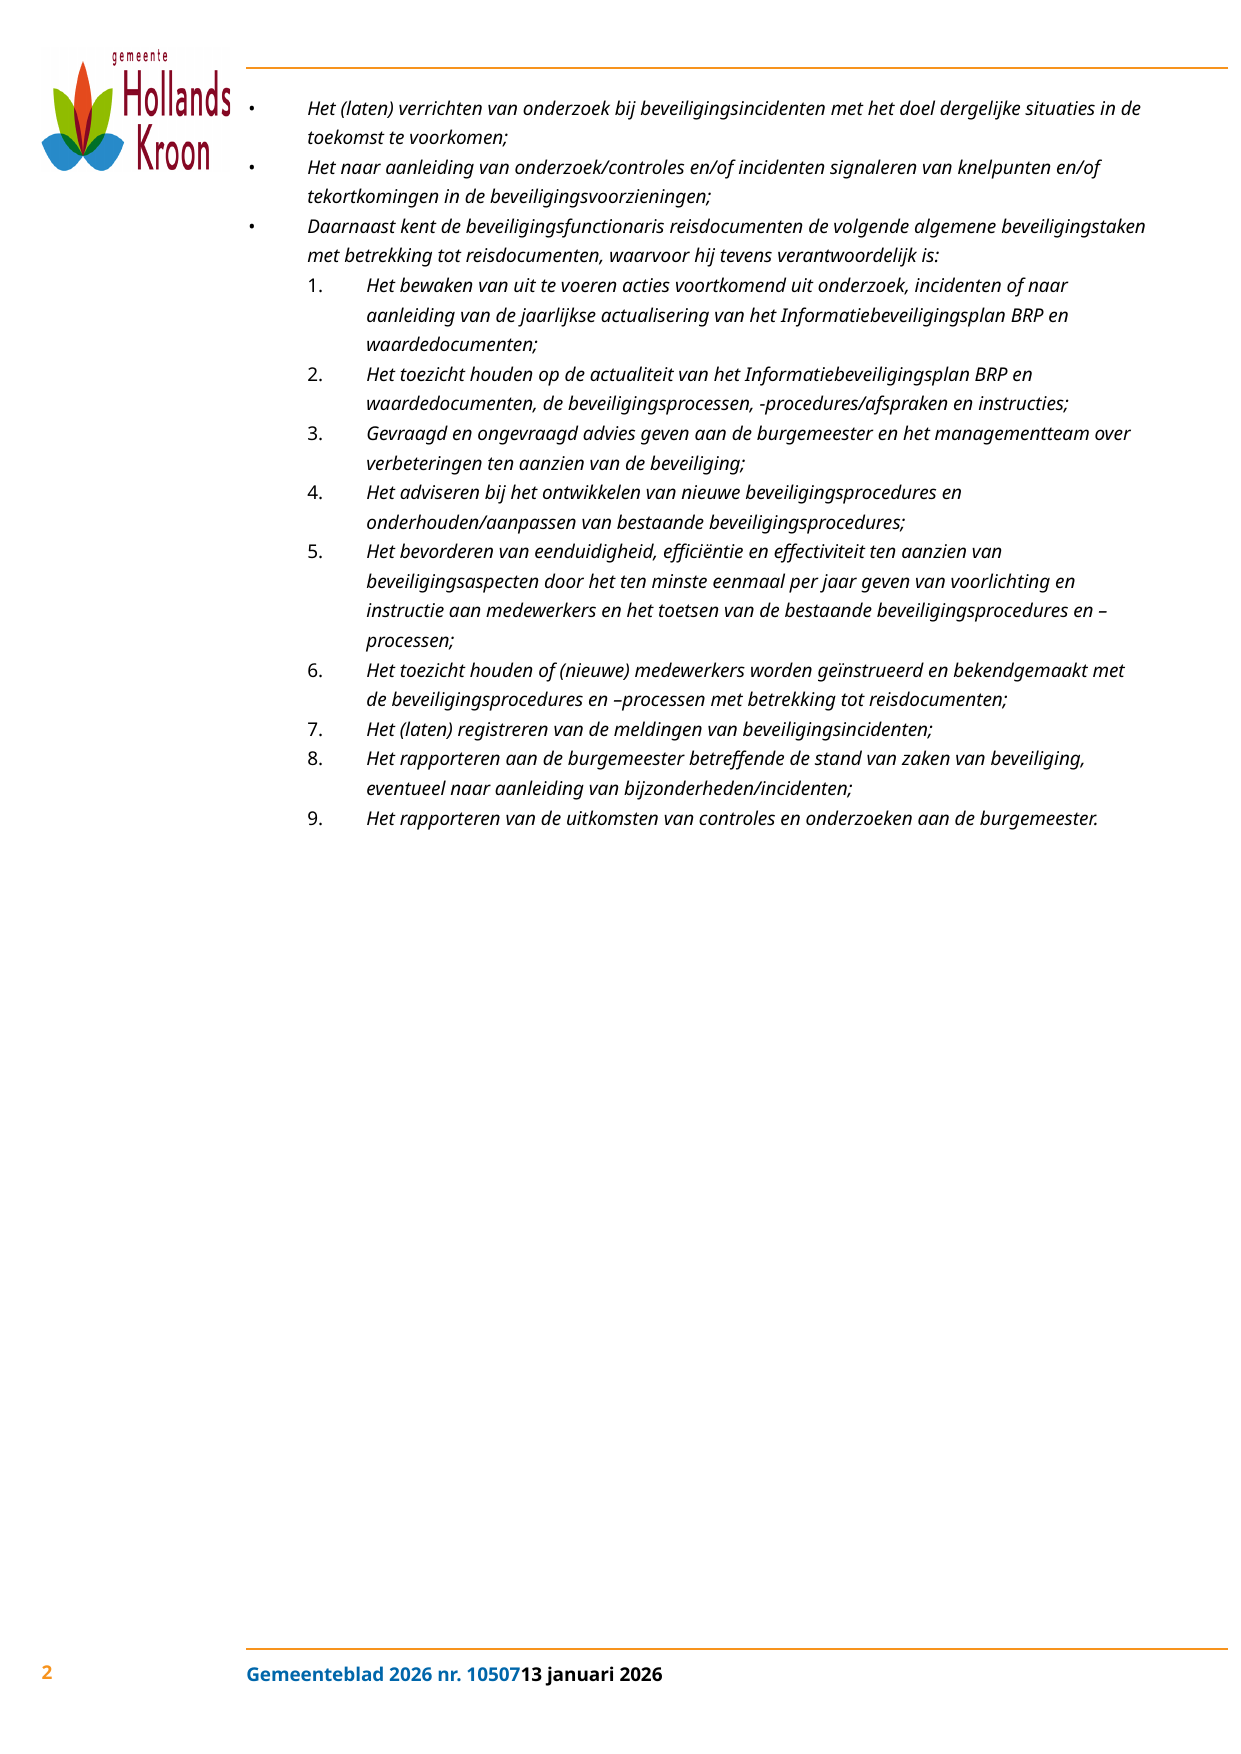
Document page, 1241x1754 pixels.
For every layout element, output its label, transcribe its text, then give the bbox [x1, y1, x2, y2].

list Het adviseren bij het ontwikkelen van nieuwe beveiligingsprocedures en onderhouden/aanpassen van bestaande beveiligingsprocedures; [307, 479, 1152, 535]
list Het bewaken van uit te voeren acties voortkomend uit onderzoek, incidenten of naar aanleiding van de jaarlijkse actualisering van het Informatiebeveiligingsplan BRP en waardedocumenten; [307, 272, 1152, 357]
list Het naar aanleiding van onderzoek/controles en/of incidenten signaleren van knelpunten en/of tekortkomingen in de beveiligingsvoorzieningen; [248, 154, 1152, 209]
list Gevraagd en ongevraagd advies geven aan de burgemeester en het managementteam over verbeteringen ten aanzien van de beveiliging; [307, 420, 1152, 476]
list Het toezicht houden op de actualiteit van het Informatiebeveiligingsplan BRP en waardedocumenten, de beveiligingsprocessen, -procedures/afspraken en instructies; [307, 361, 1152, 416]
list Daarnaast kent de beveiligingsfunctionaris reisdocumenten de volgende algemene beveiligingstaken met betrekking tot reisdocumenten, waarvoor hij tevens verantwoordelijk is: [248, 213, 1152, 268]
picture [41, 47, 231, 172]
list Het rapporteren aan de burgemeester betreffende de stand van zaken van beveiliging, eventueel naar aanleiding van bijzonderheden/incidenten; [307, 746, 1152, 801]
list Het (laten) registreren van de meldingen van beveiligingsincidenten; [307, 716, 1152, 742]
list Het toezicht houden of (nieuwe) medewerkers worden geïnstrueerd en bekendgemaakt met de beveiligingsprocedures en –processen met betrekking tot reisdocumenten; [307, 657, 1152, 712]
list Het (laten) verrichten van onderzoek bij beveiligingsincidenten met het doel dergelijke situaties in de toekomst te voorkomen; [248, 95, 1152, 150]
list Het bevorderen van eenduidigheid, efficiëntie en effectiviteit ten aanzien van beveiligingsaspecten door het ten minste eenmaal per jaar geven van voorlichting en instructie aan medewerkers en het toetsen van de bestaande beveiligingsprocedures en –processen; [307, 538, 1152, 653]
list Het rapporteren van de uitkomsten van controles en onderzoeken aan de burgemeester. [307, 805, 1152, 831]
